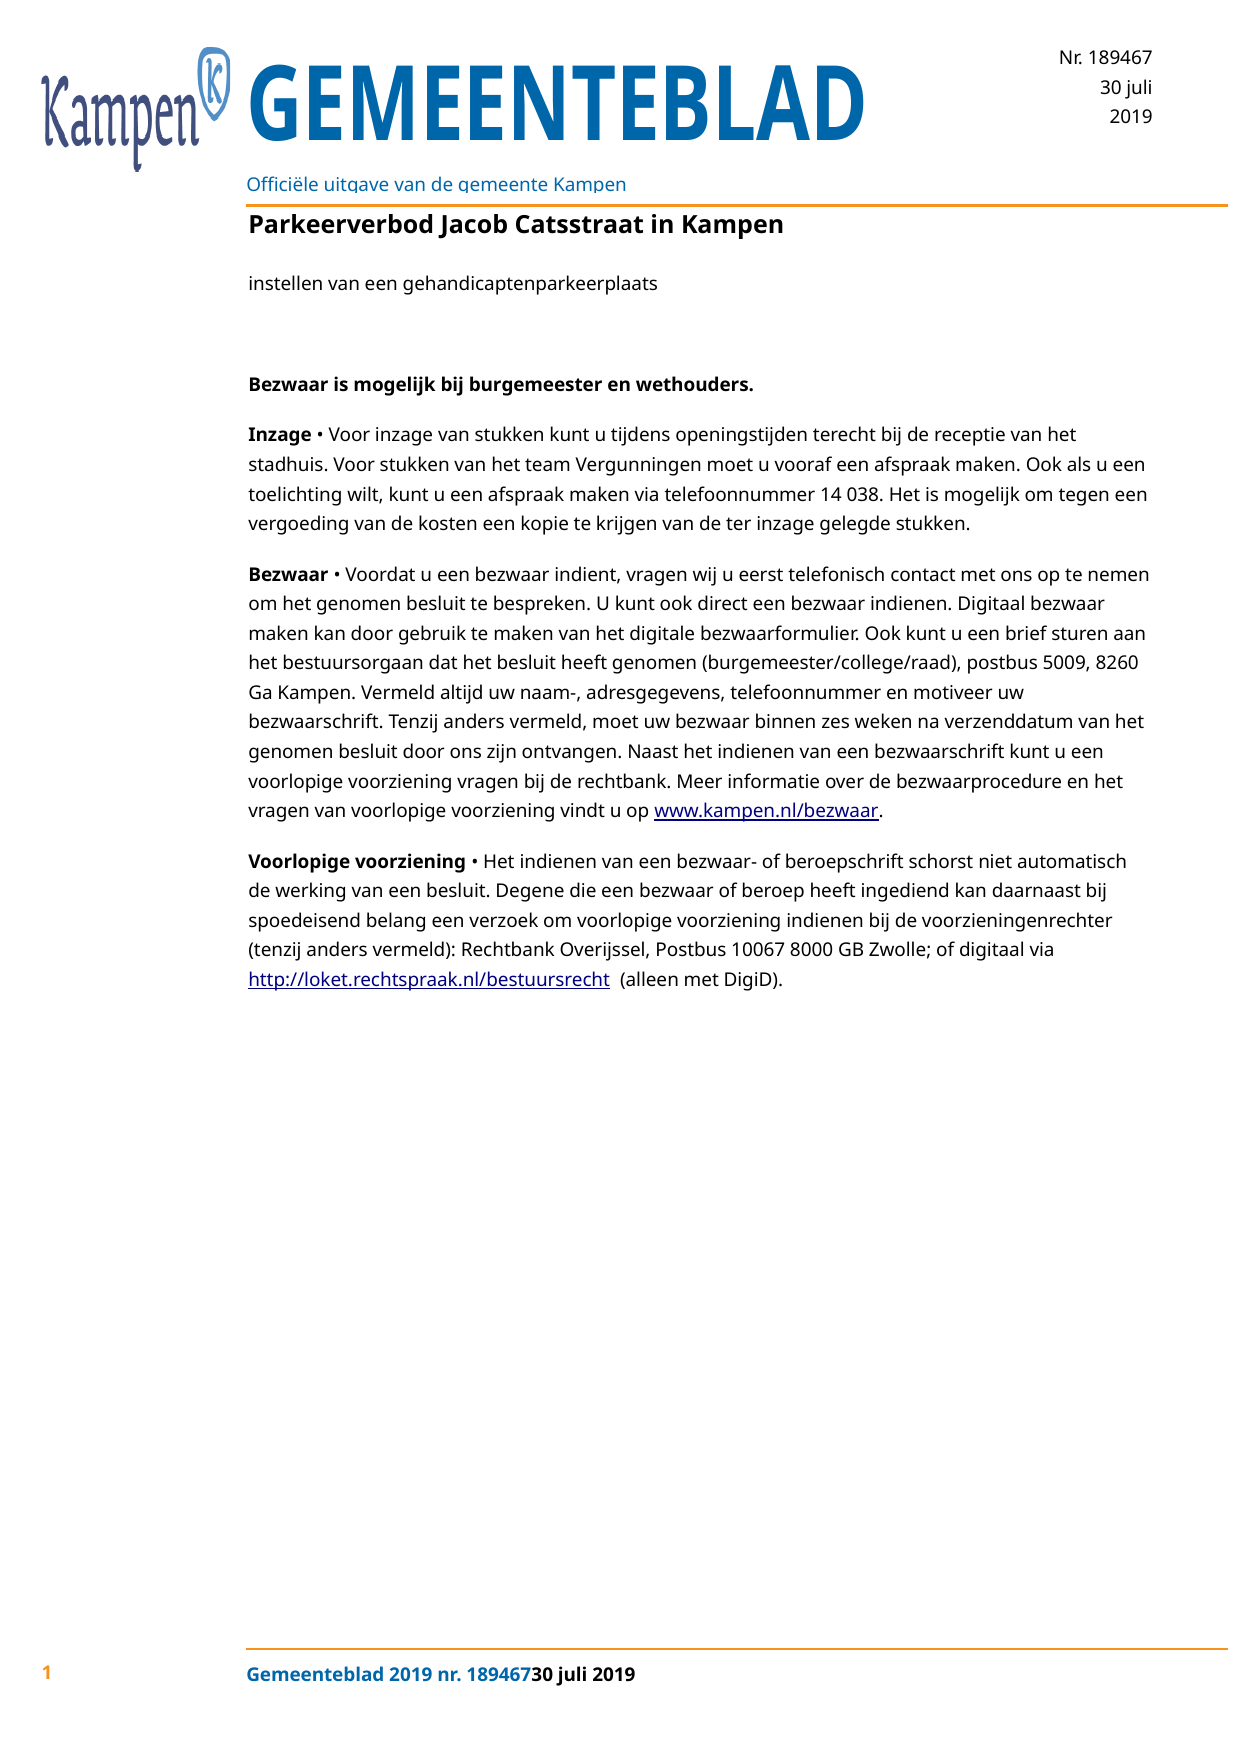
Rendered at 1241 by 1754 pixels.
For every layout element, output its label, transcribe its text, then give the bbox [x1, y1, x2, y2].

text instellen van een gehandicaptenparkeerplaats [248, 270, 1152, 296]
text Bezwaar is mogelijk bij burgemeester en wethouders. [248, 371, 1152, 397]
text Bezwaar • Voordat u een bezwaar indient, vragen wij u eerst telefonisch contact met ons op te nemen om het genomen besluit te bespreken. U kunt ook direct een bezwaar indienen. Digitaal bezwaar maken kan door gebruik te maken van het digitale bezwaarformulier. Ook kunt u een brief sturen aan het bestuursorgaan dat het besluit heeft genomen (burgemeester/college/raad), postbus 5009, 8260 Ga Kampen. Vermeld altijd uw naam-, adresgegevens, telefoonnummer en motiveer uw bezwaarschrift. Tenzij anders vermeld, moet uw bezwaar binnen zes weken na verzenddatum van het genomen besluit door ons zijn ontvangen. Naast het indienen van een bezwaarschrift kunt u een voorlopige voorziening vragen bij de rechtbank. Meer informatie over de bezwaarprocedure en het vragen van voorlopige voorziening vindt u op www.kampen.nl/bezwaar. [248, 561, 1152, 823]
picture [41, 47, 231, 172]
text Inzage • Voor inzage van stukken kunt u tijdens openingstijden terecht bij de receptie van het stadhuis. Voor stukken van het team Vergunningen moet u vooraf een afspraak maken. Ook als u een toelichting wilt, kunt u een afspraak maken via telefoonnummer 14 038. Het is mogelijk om tegen een vergoeding van de kosten een kopie te krijgen van de ter inzage gelegde stukken. [248, 422, 1152, 536]
text Voorlopige voorziening • Het indienen van een bezwaar- of beroepschrift schorst niet automatisch de werking van een besluit. Degene die een bezwaar of beroep heeft ingediend kan daarnaast bij spoedeisend belang een verzoek om voorlopige voorziening indienen bij de voorzieningenrechter (tenzij anders vermeld): Rechtbank Overijssel, Postbus 10067 8000 GB Zwolle; of digitaal via http://loket.rechtspraak.nl/bestuursrecht (alleen met DigiD). [248, 848, 1152, 992]
text Parkeerverbod Jacob Catsstraat in Kampen [248, 207, 1152, 241]
